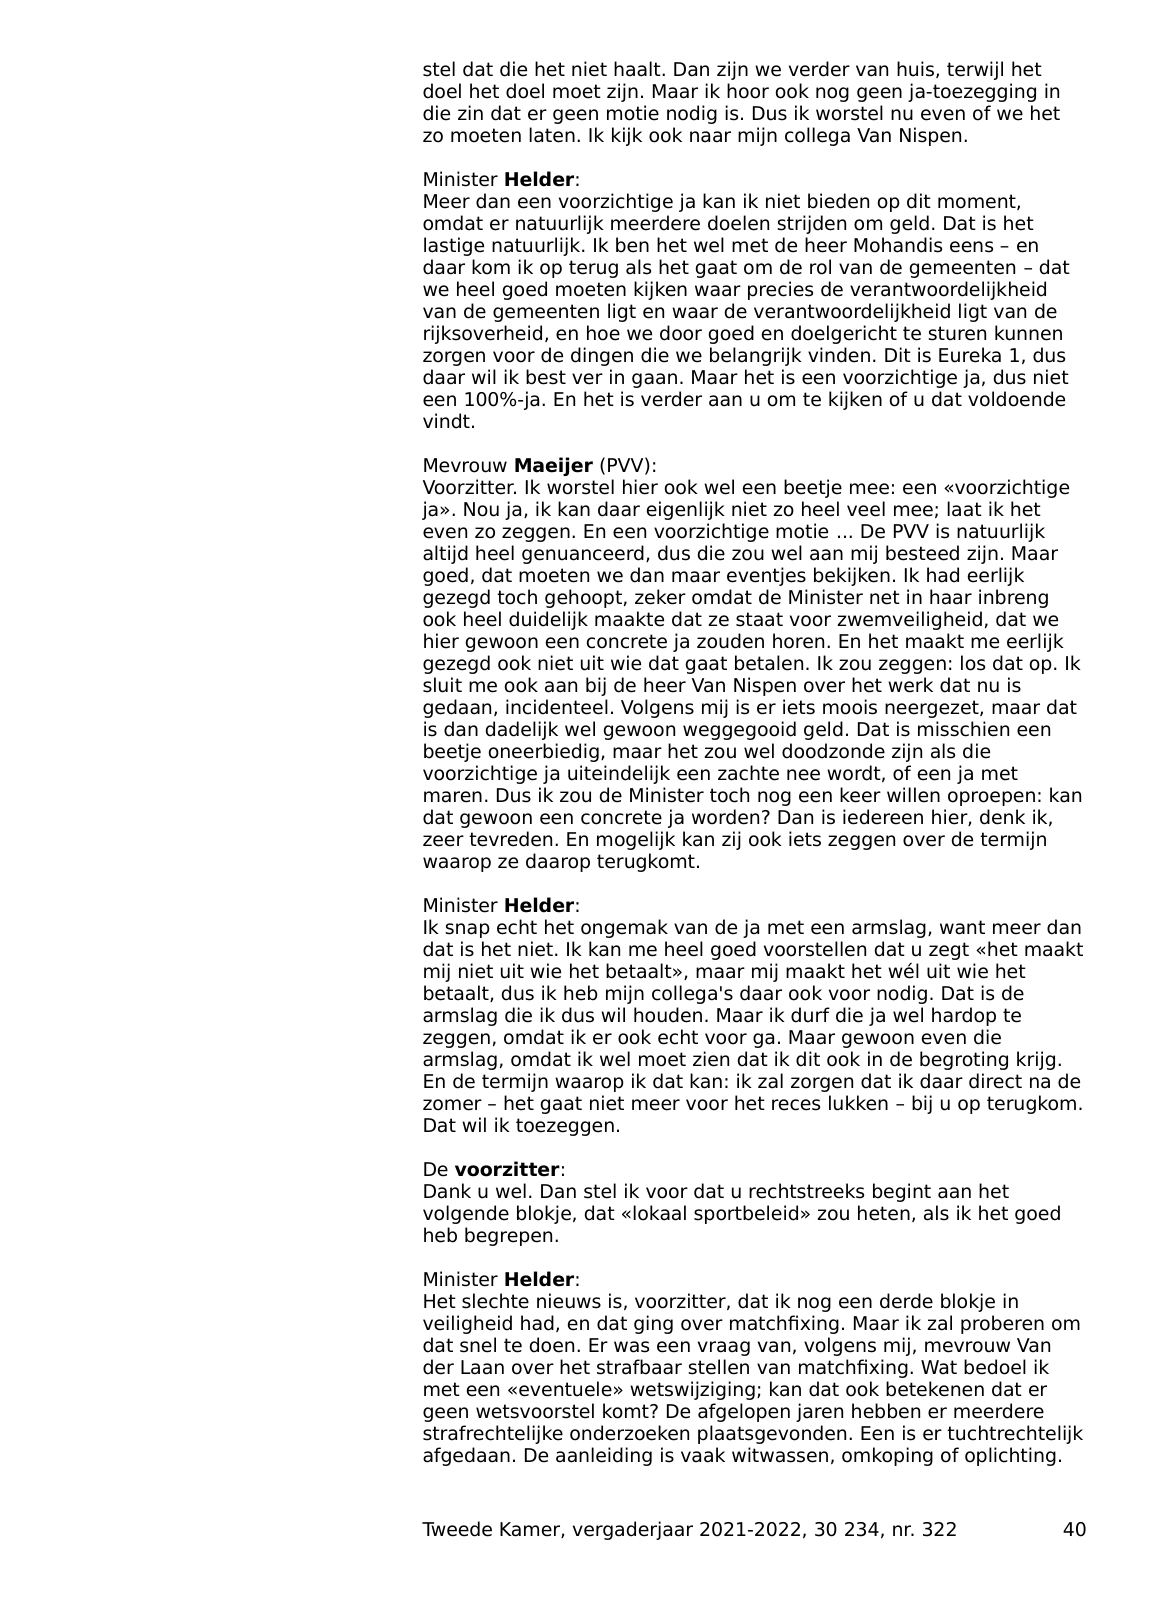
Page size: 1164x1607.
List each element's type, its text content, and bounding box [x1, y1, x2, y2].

text Het slechte nieuws is, voorzitter, dat ik nog een derde blokje in veiligheid had, en dat ging over matchfixing. Maar ik zal proberen om dat snel te doen. Er was een vraag van, volgens mij, mevrouw Van der Laan over het strafbaar stellen van matchfixing. Wat bedoel ik met een «eventuele» wetswijziging; kan dat ook betekenen dat er geen wetsvoorstel komt? De afgelopen jaren hebben er meerdere strafrechtelijke onderzoeken plaatsgevonden. Een is er tuchtrechtelijk afgedaan. De aanleiding is vaak witwassen, omkoping of oplichting. [422, 1291, 1087, 1467]
text stel dat die het niet haalt. Dan zijn we verder van huis, terwijl het doel het doel moet zijn. Maar ik hoor ook nog geen ja-toezegging in die zin dat er geen motie nodig is. Dus ik worstel nu even of we het zo moeten laten. Ik kijk ook naar mijn collega Van Nispen. [422, 59, 1087, 147]
text Dank u wel. Dan stel ik voor dat u rechtstreeks begint aan het volgende blokje, dat «lokaal sportbeleid» zou heten, als ik het goed heb begrepen. [422, 1181, 1087, 1247]
text Mevrouw Maeijer (PVV): [422, 455, 1087, 477]
text De voorzitter: [422, 1159, 1087, 1181]
text Ik snap echt het ongemak van de ja met een armslag, want meer dan dat is het niet. Ik kan me heel goed voorstellen dat u zegt «het maakt mij niet uit wie het betaalt», maar mij maakt het wél uit wie het betaalt, dus ik heb mijn collega's daar ook voor nodig. Dat is de armslag die ik dus wil houden. Maar ik durf die ja wel hardop te zeggen, omdat ik er ook echt voor ga. Maar gewoon even die armslag, omdat ik wel moet zien dat ik dit ook in de begroting krijg. En de termijn waarop ik dat kan: ik zal zorgen dat ik daar direct na de zomer – het gaat niet meer voor het reces lukken – bij u op terugkom. Dat wil ik toezeggen. [422, 917, 1087, 1137]
text Minister Helder: [422, 895, 1087, 917]
text Minister Helder: [422, 169, 1087, 191]
text Voorzitter. Ik worstel hier ook wel een beetje mee: een «voorzichtige ja». Nou ja, ik kan daar eigenlijk niet zo heel veel mee; laat ik het even zo zeggen. En een voorzichtige motie ... De PVV is natuurlijk altijd heel genuanceerd, dus die zou wel aan mij besteed zijn. Maar goed, dat moeten we dan maar eventjes bekijken. Ik had eerlijk gezegd toch gehoopt, zeker omdat de Minister net in haar inbreng ook heel duidelijk maakte dat ze staat voor zwemveiligheid, dat we hier gewoon een concrete ja zouden horen. En het maakt me eerlijk gezegd ook niet uit wie dat gaat betalen. Ik zou zeggen: los dat op. Ik sluit me ook aan bij de heer Van Nispen over het werk dat nu is gedaan, incidenteel. Volgens mij is er iets moois neergezet, maar dat is dan dadelijk wel gewoon weggegooid geld. Dat is misschien een beetje oneerbiedig, maar het zou wel doodzonde zijn als die voorzichtige ja uiteindelijk een zachte nee wordt, of een ja met maren. Dus ik zou de Minister toch nog een keer willen oproepen: kan dat gewoon een concrete ja worden? Dan is iedereen hier, denk ik, zeer tevreden. En mogelijk kan zij ook iets zeggen over de termijn waarop ze daarop terugkomt. [422, 477, 1087, 873]
text Meer dan een voorzichtige ja kan ik niet bieden op dit moment, omdat er natuurlijk meerdere doelen strijden om geld. Dat is het lastige natuurlijk. Ik ben het wel met de heer Mohandis eens – en daar kom ik op terug als het gaat om de rol van de gemeenten – dat we heel goed moeten kijken waar precies de verantwoordelijkheid van de gemeenten ligt en waar de verantwoordelijkheid ligt van de rijksoverheid, en hoe we door goed en doelgericht te sturen kunnen zorgen voor de dingen die we belangrijk vinden. Dit is Eureka 1, dus daar wil ik best ver in gaan. Maar het is een voorzichtige ja, dus niet een 100%-ja. En het is verder aan u om te kijken of u dat voldoende vindt. [422, 191, 1087, 433]
text Minister Helder: [422, 1269, 1087, 1291]
